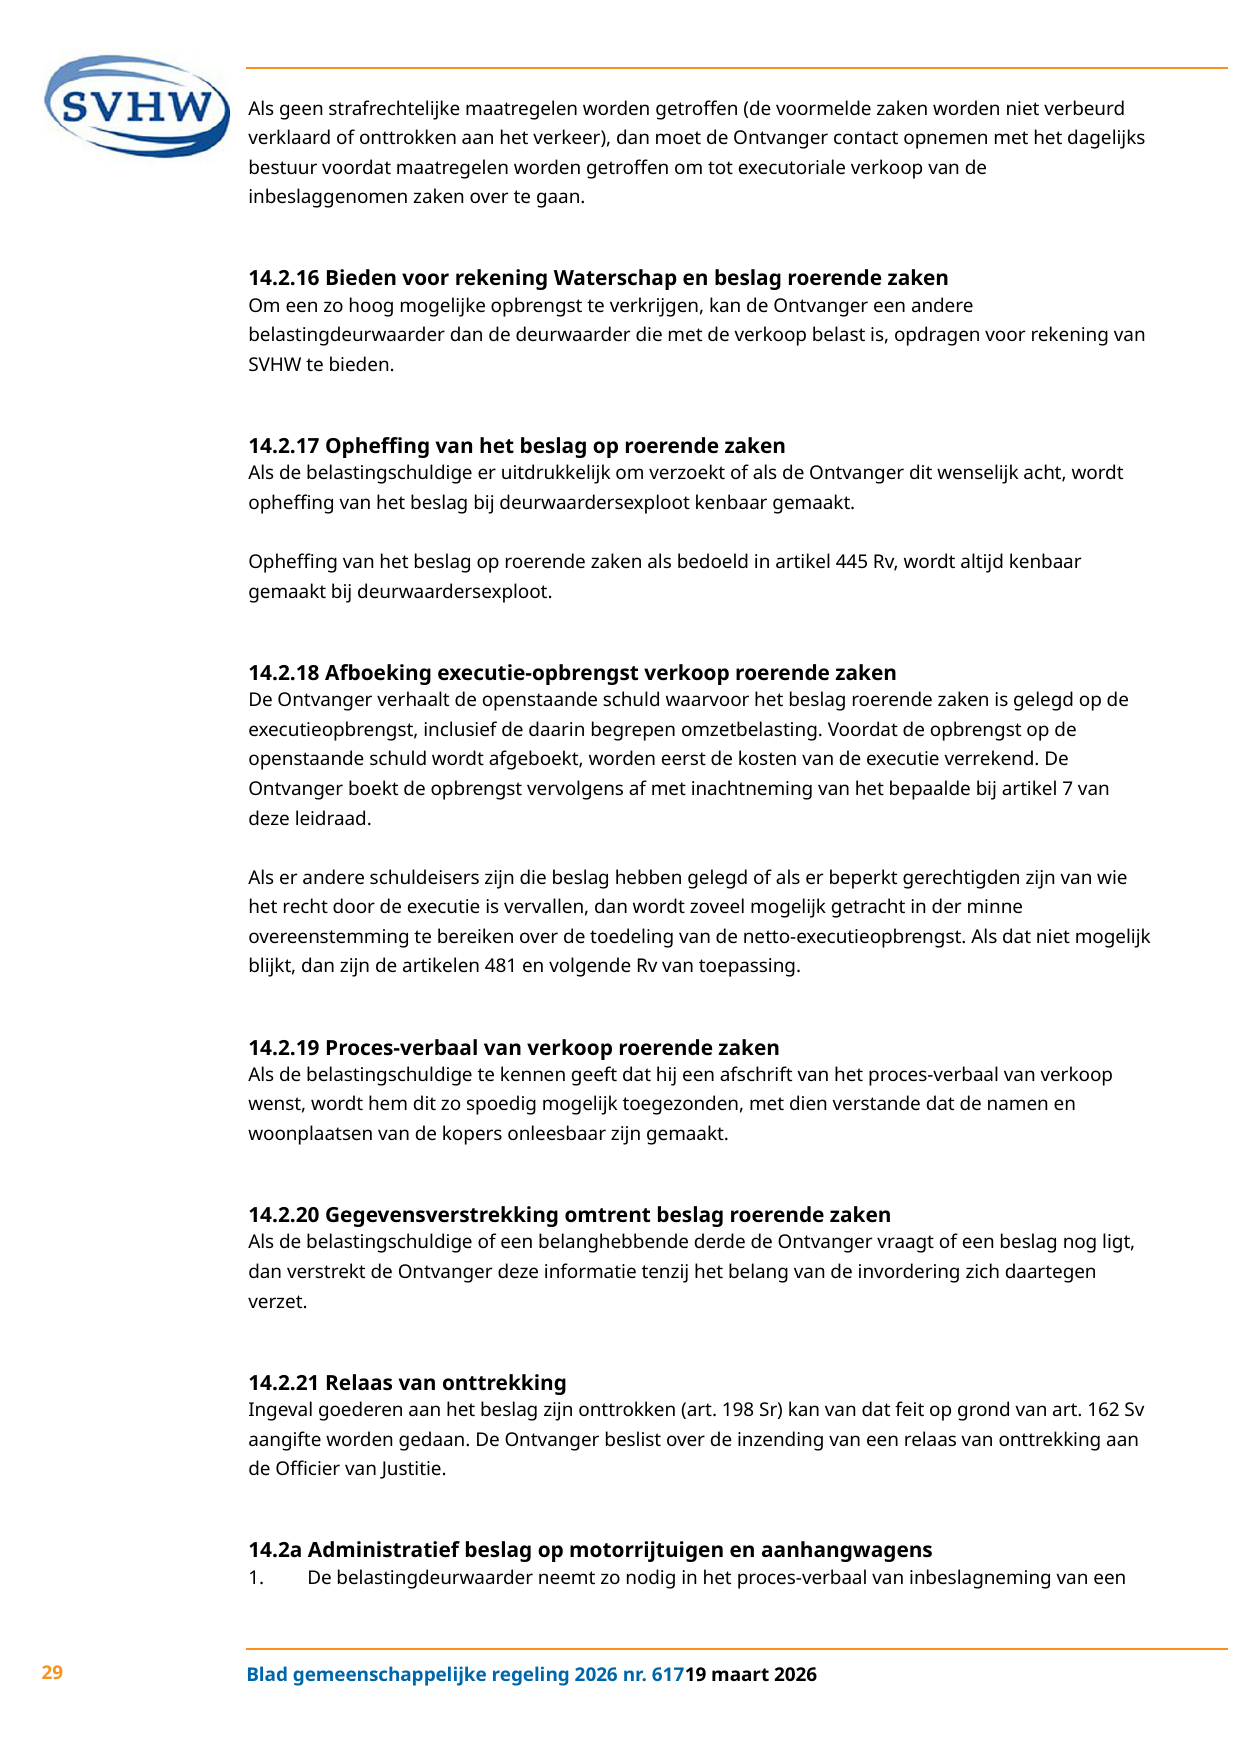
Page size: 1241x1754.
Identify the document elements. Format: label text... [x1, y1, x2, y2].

picture [41, 47, 231, 172]
text 14.2.21 Relaas van onttrekking [248, 1368, 1152, 1396]
text Ingeval goederen aan het beslag zijn onttrokken (art. 198 Sr) kan van dat feit op grond van art. 162 Sv aangifte worden gedaan. De Ontvanger beslist over de inzending van een relaas van onttrekking aan de Officier van Justitie. [248, 1396, 1152, 1481]
text Om een zo hoog mogelijke opbrengst te verkrijgen, kan de Ontvanger een andere belastingdeurwaarder dan de deurwaarder die met de verkoop belast is, opdragen voor rekening van SVHW te bieden. [248, 292, 1152, 377]
list De belastingdeurwaarder neemt zo nodig in het proces-verbaal van inbeslagneming van een [248, 1564, 1152, 1589]
text Als geen strafrechtelijke maatregelen worden getroffen (de voormelde zaken worden niet verbeurd verklaard of onttrokken aan het verkeer), dan moet de Ontvanger contact opnemen met het dagelijks bestuur voordat maatregelen worden getroffen om tot executoriale verkoop van de inbeslaggenomen zaken over te gaan. [248, 95, 1152, 209]
text De Ontvanger verhaalt de openstaande schuld waarvoor het beslag roerende zaken is gelegd op de executieopbrengst, inclusief de daarin begrepen omzetbelasting. Voordat de opbrengst op de openstaande schuld wordt afgeboekt, worden eerst de kosten van de executie verrekend. De Ontvanger boekt de opbrengst vervolgens af met inachtneming van het bepaalde bij artikel 7 van deze leidraad. [248, 686, 1152, 830]
text 14.2a Administratief beslag op motorrijtuigen en aanhangwagens [248, 1535, 1152, 1564]
text Als er andere schuldeisers zijn die beslag hebben gelegd of als er beperkt gerechtigden zijn van wie het recht door de executie is vervallen, dan wordt zoveel mogelijk getracht in der minne overeenstemming te bereiken over de toedeling van de netto-executieopbrengst. Als dat niet mogelijk blijkt, dan zijn de artikelen 481 en volgende Rv van toepassing. [248, 864, 1152, 978]
text Als de belastingschuldige er uitdrukkelijk om verzoekt of als de Ontvanger dit wenselijk acht, wordt opheffing van het beslag bij deurwaardersexploot kenbaar gemaakt. [248, 459, 1152, 515]
text Opheffing van het beslag op roerende zaken als bedoeld in artikel 445 Rv, wordt altijd kenbaar gemaakt bij deurwaardersexploot. [248, 548, 1152, 604]
text 14.2.20 Gegevensverstrekking omtrent beslag roerende zaken [248, 1200, 1152, 1229]
text 14.2.19 Proces-verbaal van verkoop roerende zaken [248, 1033, 1152, 1061]
text Als de belastingschuldige te kennen geeft dat hij een afschrift van het proces-verbaal van verkoop wenst, wordt hem dit zo spoedig mogelijk toegezonden, met dien verstande dat de namen en woonplaatsen van de kopers onleesbaar zijn gemaakt. [248, 1061, 1152, 1146]
text Als de belastingschuldige of een belanghebbende derde de Ontvanger vraagt of een beslag nog ligt, dan verstrekt de Ontvanger deze informatie tenzij het belang van de invordering zich daartegen verzet. [248, 1229, 1152, 1313]
text 14.2.17 Opheffing van het beslag op roerende zaken [248, 431, 1152, 459]
text 14.2.16 Bieden voor rekening Waterschap en beslag roerende zaken [248, 263, 1152, 292]
text 14.2.18 Afboeking executie-opbrengst verkoop roerende zaken [248, 658, 1152, 686]
